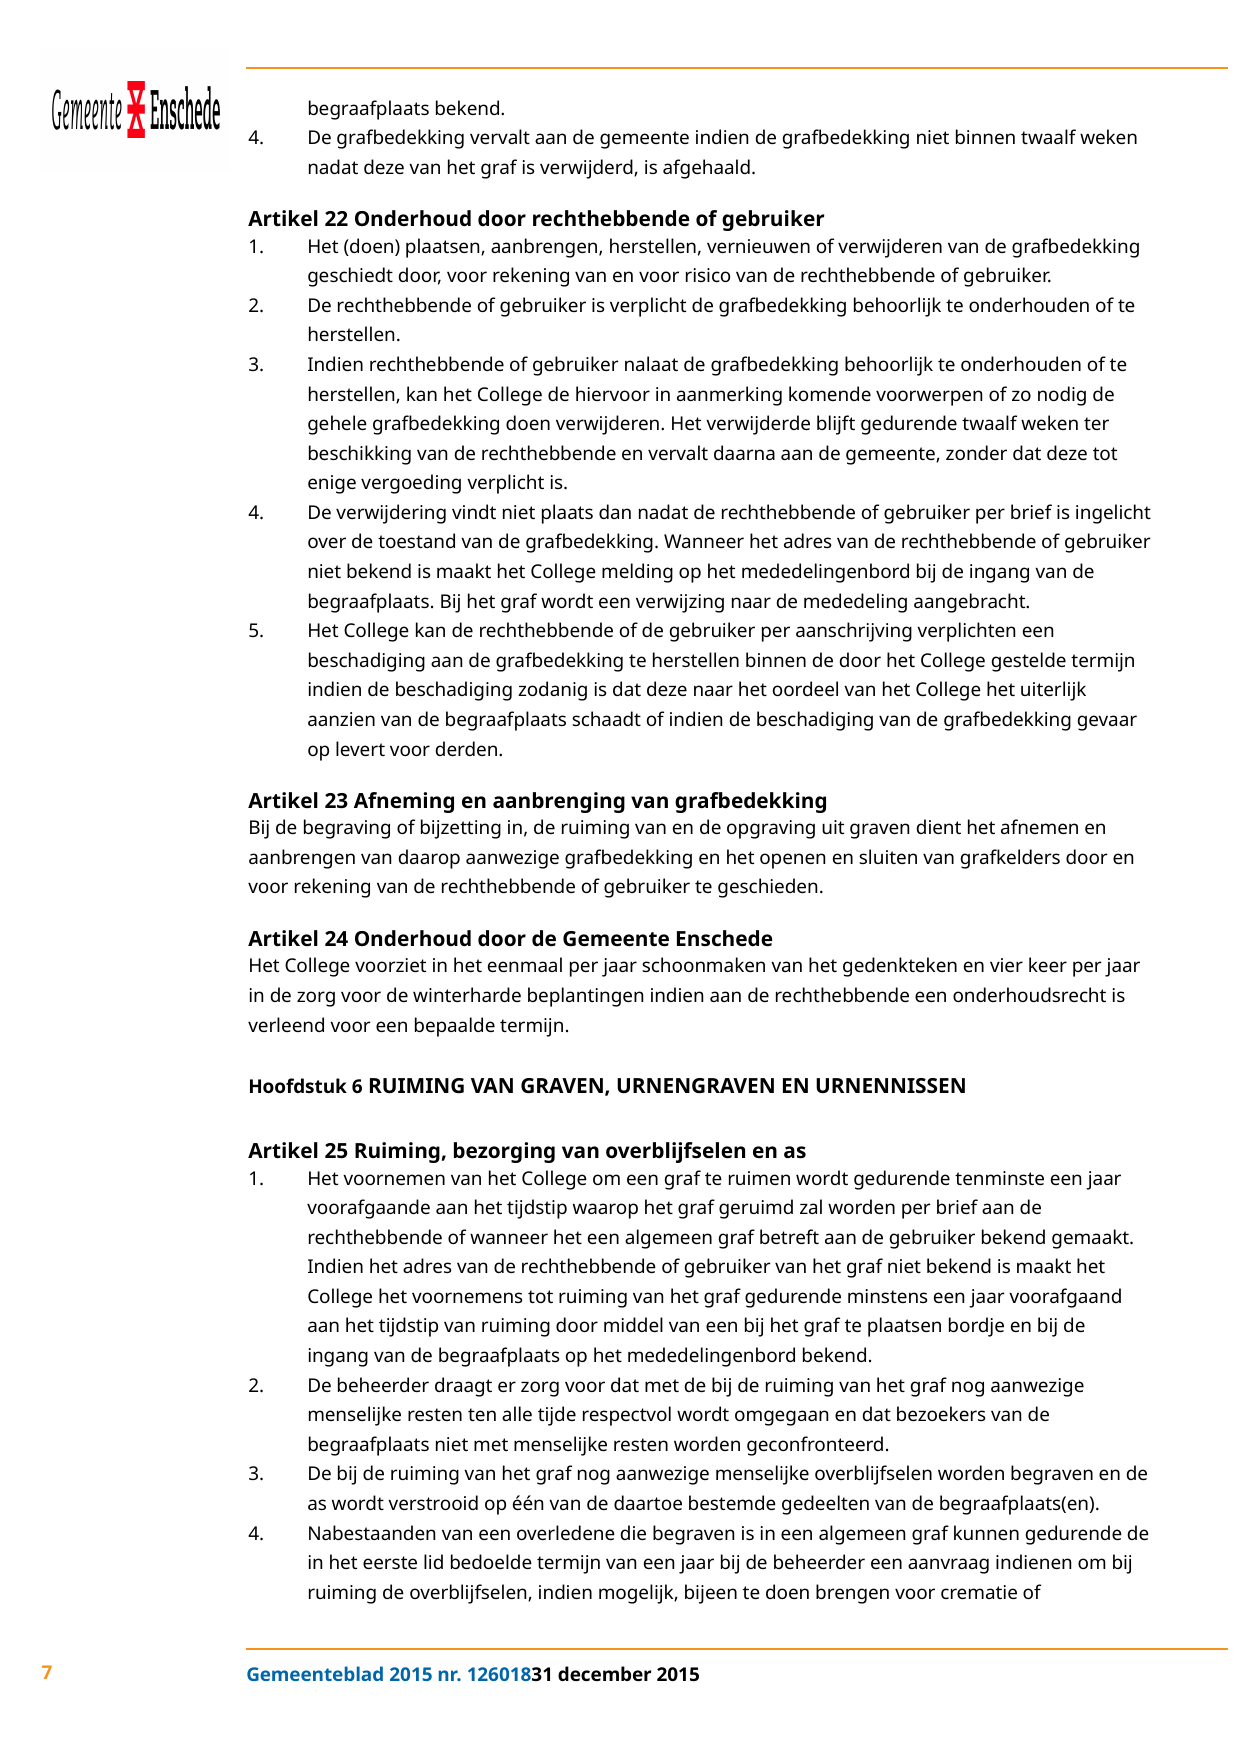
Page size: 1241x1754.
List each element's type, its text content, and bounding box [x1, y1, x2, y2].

text Artikel 23 Afneming en aanbrenging van grafbedekking [248, 786, 1152, 814]
list De verwijdering vindt niet plaats dan nadat de rechthebbende of gebruiker per brief is ingelicht over de toestand van de grafbedekking. Wanneer het adres van de rechthebbende of gebruiker niet bekend is maakt het College melding op het mededelingenbord bij de ingang van de begraafplaats. Bij het graf wordt een verwijzing naar de mededeling aangebracht. [248, 499, 1152, 613]
list De beheerder draagt er zorg voor dat met de bij de ruiming van het graf nog aanwezige menselijke resten ten alle tijde respectvol wordt omgegaan en dat bezoekers van de begraafplaats niet met menselijke resten worden geconfronteerd. [248, 1372, 1152, 1457]
list begraafplaats bekend. [248, 95, 1152, 121]
text Artikel 24 Onderhoud door de Gemeente Enschede [248, 924, 1152, 953]
text Artikel 25 Ruiming, bezorging van overblijfselen en as [248, 1136, 1152, 1165]
list De grafbedekking vervalt aan de gemeente indien de grafbedekking niet binnen twaalf weken nadat deze van het graf is verwijderd, is afgehaald. [248, 124, 1152, 180]
text Hoofdstuk 6 RUIMING VAN GRAVEN, URNENGRAVEN EN URNENNISSEN [248, 1071, 1152, 1099]
list Nabestaanden van een overledene die begraven is in een algemeen graf kunnen gedurende de in het eerste lid bedoelde termijn van een jaar bij de beheerder een aanvraag indienen om bij ruiming de overblijfselen, indien mogelijk, bijeen te doen brengen voor crematie of [248, 1520, 1152, 1604]
list Het College kan de rechthebbende of de gebruiker per aanschrijving verplichten een beschadiging aan de grafbedekking te herstellen binnen de door het College gestelde termijn indien de beschadiging zodanig is dat deze naar het oordeel van het College het uiterlijk aanzien van de begraafplaats schaadt of indien de beschadiging van de grafbedekking gevaar op levert voor derden. [248, 617, 1152, 761]
text Artikel 22 Onderhoud door rechthebbende of gebruiker [248, 204, 1152, 233]
list Indien rechthebbende of gebruiker nalaat de grafbedekking behoorlijk te onderhouden of te herstellen, kan het College de hiervoor in aanmerking komende voorwerpen of zo nodig de gehele grafbedekking doen verwijderen. Het verwijderde blijft gedurende twaalf weken ter beschikking van de rechthebbende en vervalt daarna aan de gemeente, zonder dat deze tot enige vergoeding verplicht is. [248, 351, 1152, 495]
list Het (doen) plaatsen, aanbrengen, herstellen, vernieuwen of verwijderen van de grafbedekking geschiedt door, voor rekening van en voor risico van de rechthebbende of gebruiker. [248, 233, 1152, 288]
list Het voornemen van het College om een graf te ruimen wordt gedurende tenminste een jaar voorafgaande aan het tijdstip waarop het graf geruimd zal worden per brief aan de rechthebbende of wanneer het een algemeen graf betreft aan de gebruiker bekend gemaakt. [248, 1165, 1152, 1249]
list De bij de ruiming van het graf nog aanwezige menselijke overblijfselen worden begraven en de as wordt verstrooid op één van de daartoe bestemde gedeelten van de begraafplaats(en). [248, 1461, 1152, 1516]
picture [41, 47, 231, 172]
list De rechthebbende of gebruiker is verplicht de grafbedekking behoorlijk te onderhouden of te herstellen. [248, 292, 1152, 347]
text Bij de begraving of bijzetting in, de ruiming van en de opgraving uit graven dient het afnemen en aanbrengen van daarop aanwezige grafbedekking en het openen en sluiten van grafkelders door en voor rekening van de rechthebbende of gebruiker te geschieden. [248, 814, 1152, 899]
text Het College voorziet in het eenmaal per jaar schoonmaken van het gedenkteken en vier keer per jaar in de zorg voor de winterharde beplantingen indien aan de rechthebbende een onderhoudsrecht is verleend voor een bepaalde termijn. [248, 953, 1152, 1037]
list Indien het adres van de rechthebbende of gebruiker van het graf niet bekend is maakt het College het voornemens tot ruiming van het graf gedurende minstens een jaar voorafgaand aan het tijdstip van ruiming door middel van een bij het graf te plaatsen bordje en bij de ingang van de begraafplaats op het mededelingenbord bekend. [248, 1253, 1152, 1368]
